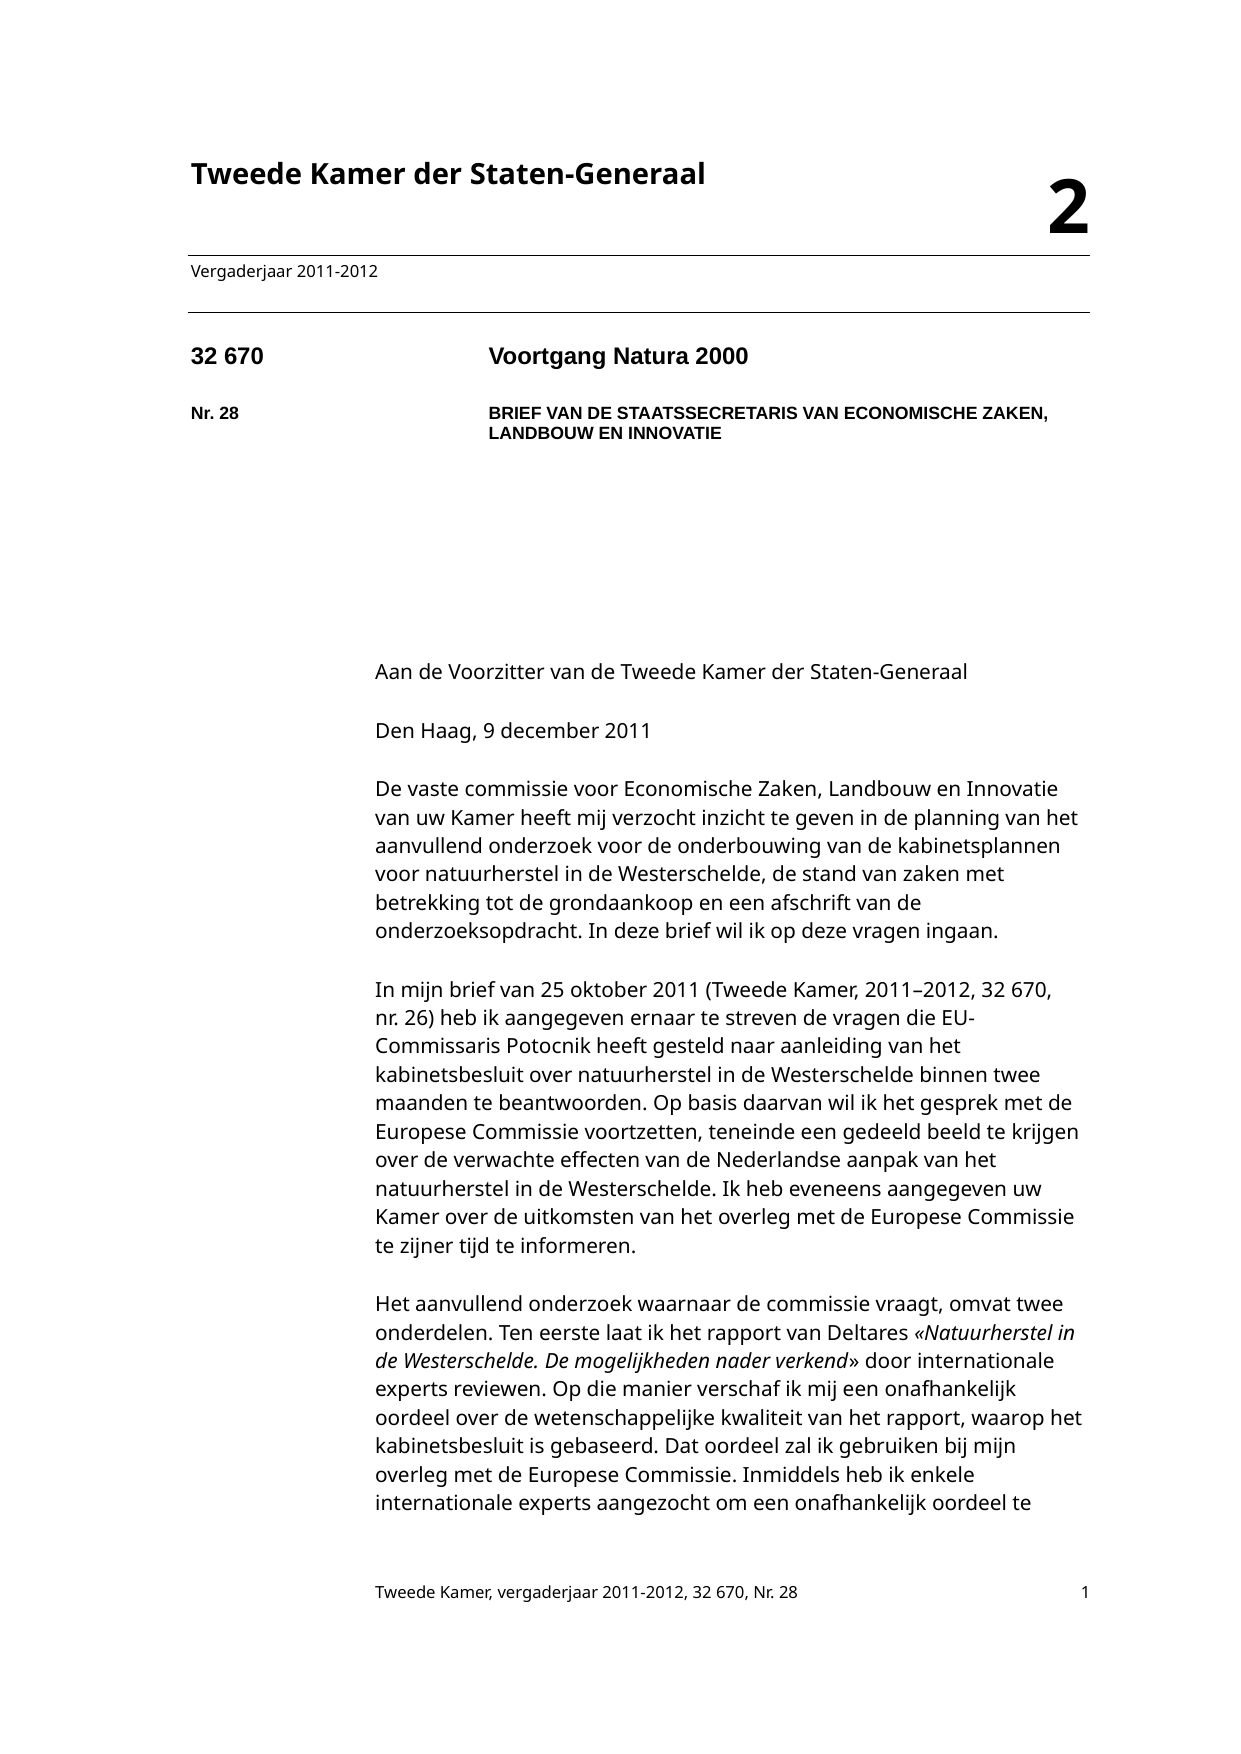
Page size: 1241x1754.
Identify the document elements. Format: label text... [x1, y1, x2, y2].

table_cell 32 670 [188, 339, 485, 399]
table_cell Nr. 28 [188, 399, 485, 539]
text Den Haag, 9 december 2011 [375, 716, 1090, 744]
text Aan de Voorzitter van de Tweede Kamer der Staten-Generaal [375, 657, 1090, 686]
table_cell Vergaderjaar 2011-2012 [188, 256, 485, 312]
table_header 2 [910, 150, 1090, 255]
text Het aanvullend onderzoek waarnaar de commissie vraagt, omvat twee onderdelen. Ten eerste laat ik het rapport van Deltares «Natuurherstel in de Westerschelde. De mogelijkheden nader verkend» door internationale experts reviewen. Op die manier verschaf ik mij een onafhankelijk oordeel over de wetenschappelijke kwaliteit van het rapport, waarop het kabinetsbesluit is gebaseerd. Dat oordeel zal ik gebruiken bij mijn overleg met de Europese Commissie. Inmiddels heb ik enkele internationale experts aangezocht om een onafhankelijk oordeel te [375, 1289, 1090, 1517]
table_cell Voortgang Natura 2000 [485, 339, 1090, 399]
text De vaste commissie voor Economische Zaken, Landbouw en Innovatie van uw Kamer heeft mij verzocht inzicht te geven in de planning van het aanvullend onderzoek voor de onderbouwing van de kabinetsplannen voor natuurherstel in de Westerschelde, de stand van zaken met betrekking tot de grondaankoop en een afschrift van de onderzoeksopdracht. In deze brief wil ik op deze vragen ingaan. [375, 774, 1090, 945]
table_cell [188, 313, 485, 339]
text In mijn brief van 25 oktober 2011 (Tweede Kamer, 2011–2012, 32 670, nr. 26) heb ik aangegeven ernaar te streven de vragen die EU-Commissaris Potocnik heeft gesteld naar aanleiding van het kabinetsbesluit over natuurherstel in de Westerschelde binnen twee maanden te beantwoorden. Op basis daarvan wil ik het gesprek met de Europese Commissie voortzetten, teneinde een gedeeld beeld te krijgen over de verwachte effecten van de Nederlandse aanpak van het natuurherstel in de Westerschelde. Ik heb eveneens aangegeven uw Kamer over de uitkomsten van het overleg met de Europese Commissie te zijner tijd te informeren. [375, 975, 1090, 1259]
table_cell BRIEF VAN DE STAATSSECRETARIS VAN ECONOMISCHE ZAKEN, LANDBOUW EN INNOVATIE [485, 399, 1090, 539]
table_cell [485, 313, 1090, 339]
table_cell [485, 256, 1090, 312]
table_header Tweede Kamer der Staten-Generaal [188, 150, 909, 255]
